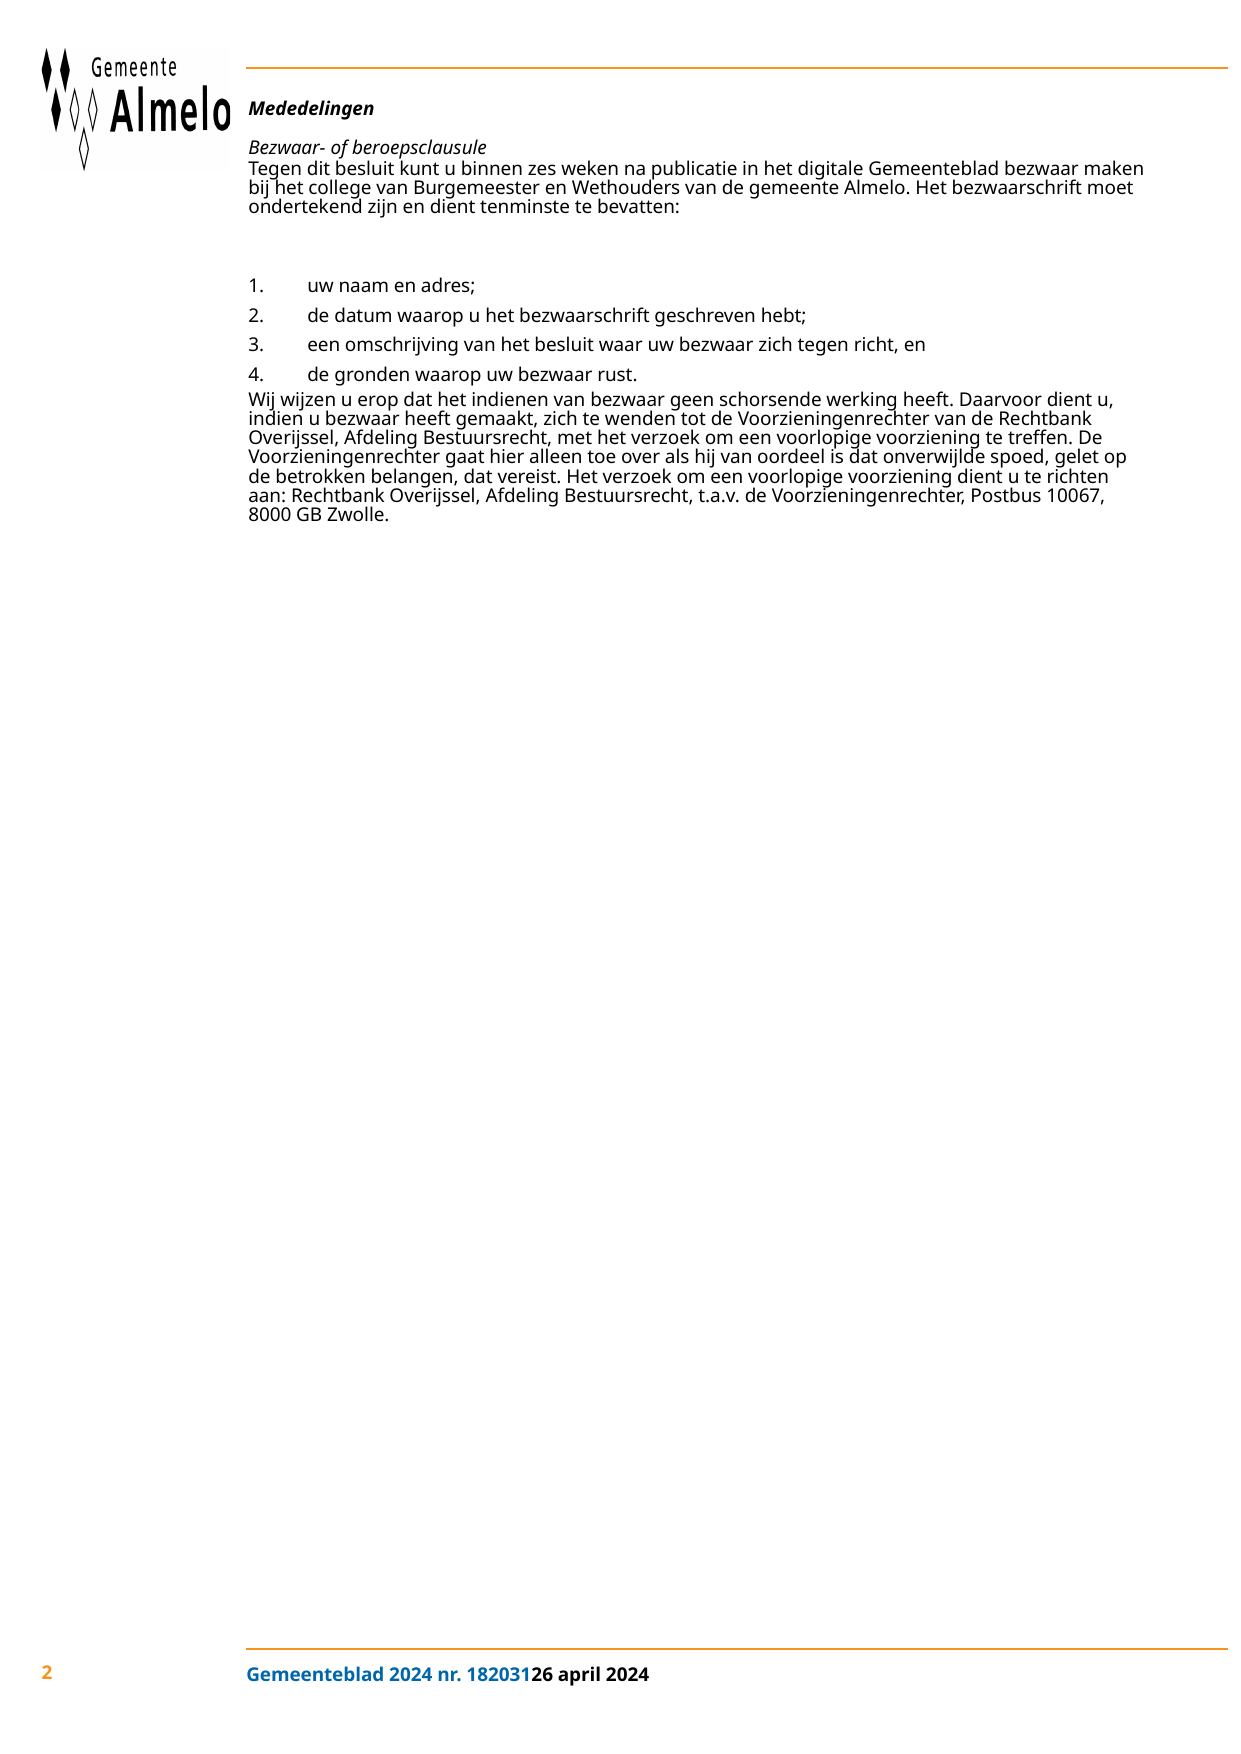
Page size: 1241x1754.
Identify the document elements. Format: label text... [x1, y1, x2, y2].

text Tegen dit besluit kunt u binnen zes weken na publicatie in het digitale Gemeenteblad bezwaar maken bij het college van Burgemeester en Wethouders van de gemeente Almelo. Het bezwaarschrift moet ondertekend zijn en dient tenminste te bevatten: [248, 160, 1152, 218]
picture [41, 47, 231, 172]
list de gronden waarop uw bezwaar rust. [248, 361, 1152, 387]
text Bezwaar- of beroepsclausule [248, 134, 1152, 160]
list een omschrijving van het besluit waar uw bezwaar zich tegen richt, en [248, 331, 1152, 357]
list de datum waarop u het bezwaarschrift geschreven hebt; [248, 302, 1152, 328]
text Mededelingen [248, 95, 1152, 121]
text Wij wijzen u erop dat het indienen van bezwaar geen schorsende werking heeft. Daarvoor dient u, indien u bezwaar heeft gemaakt, zich te wenden tot de Voorzieningenrechter van de Rechtbank Overijssel, Afdeling Bestuursrecht, met het verzoek om een voorlopige voorziening te treffen. De Voorzieningenrechter gaat hier alleen toe over als hij van oordeel is dat onverwijlde spoed, gelet op de betrokken belangen, dat vereist. Het verzoek om een voorlopige voorziening dient u te richten aan: Rechtbank Overijssel, Afdeling Bestuursrecht, t.a.v. de Voorzieningenrechter, Postbus 10067, 8000 GB Zwolle. [248, 391, 1152, 526]
list uw naam en adres; [248, 272, 1152, 298]
